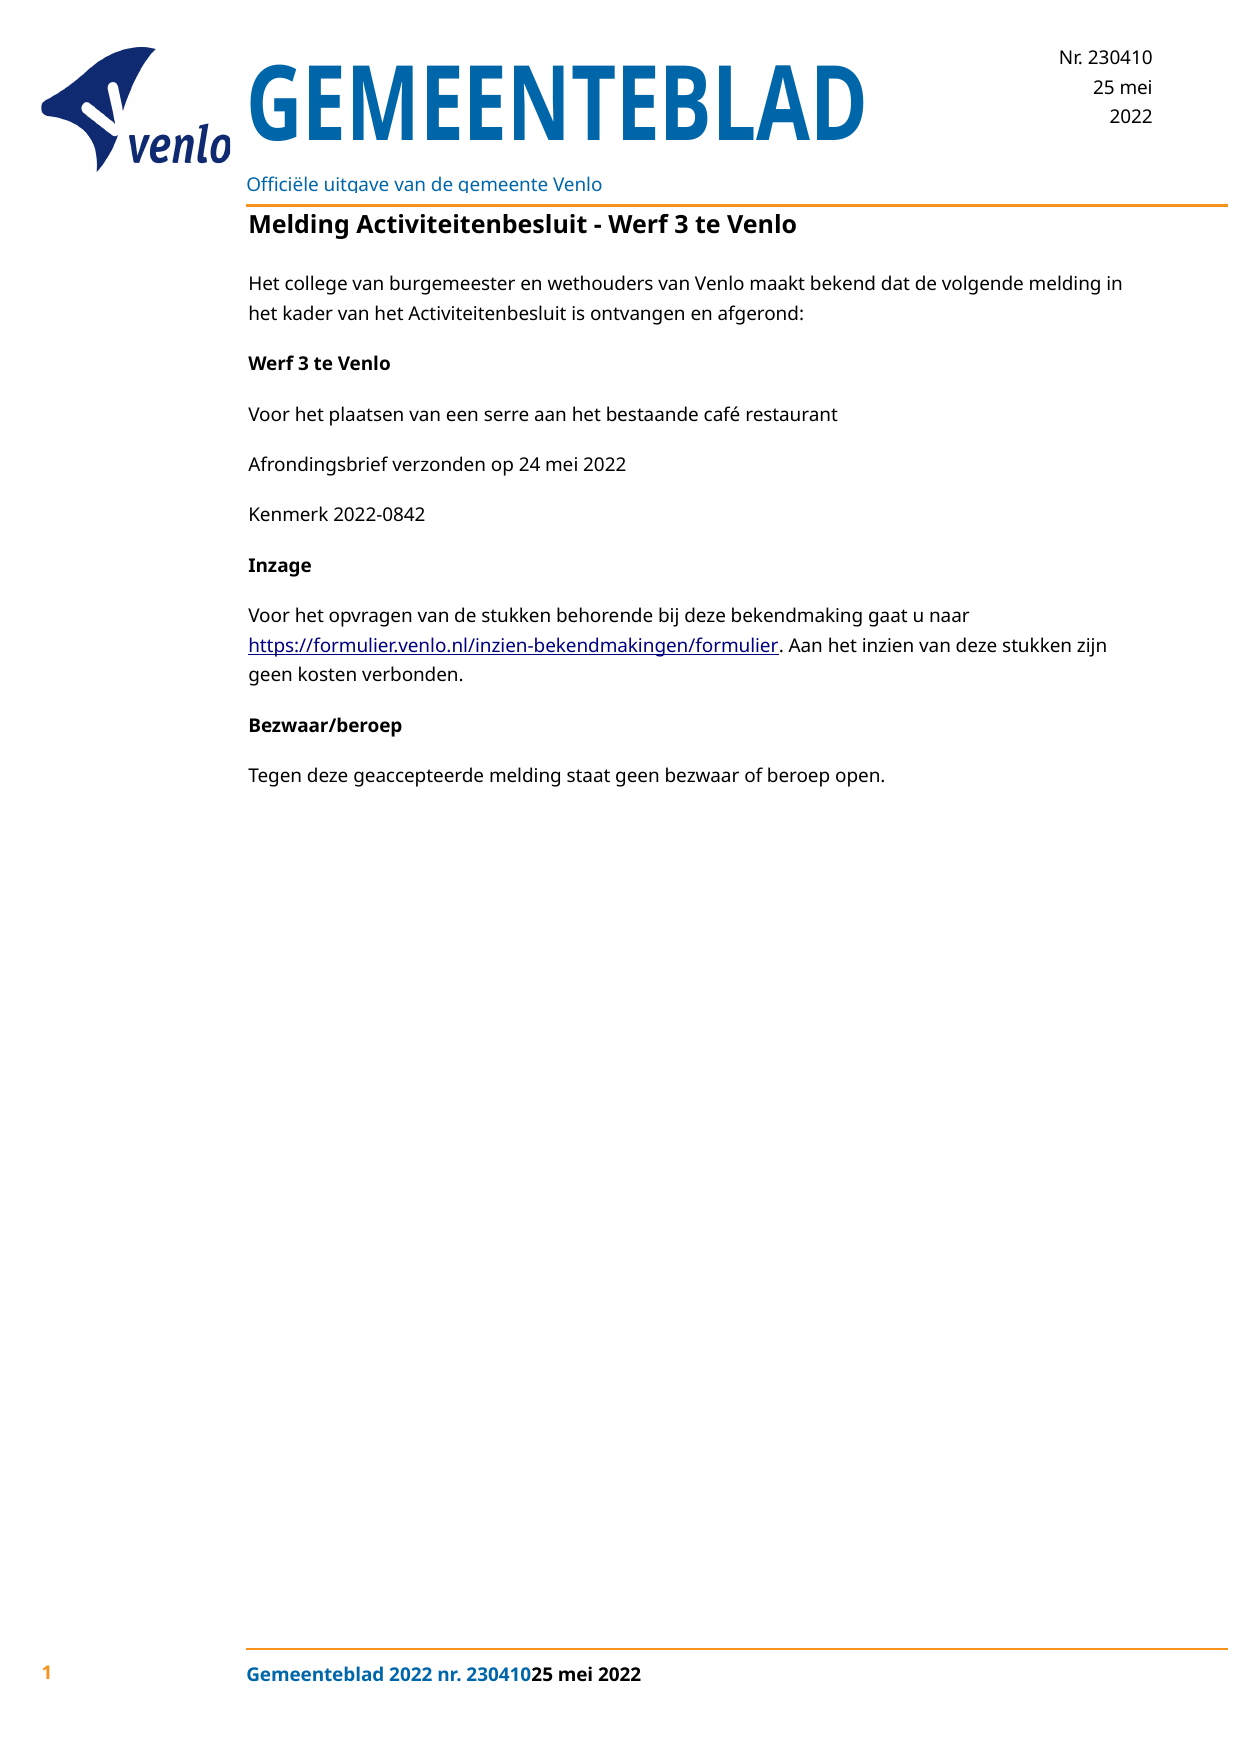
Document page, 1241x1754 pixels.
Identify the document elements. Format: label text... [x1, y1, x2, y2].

text Afrondingsbrief verzonden op 24 mei 2022 [248, 451, 1152, 477]
text Werf 3 te Venlo [248, 350, 1152, 376]
text Inzage [248, 552, 1152, 578]
picture [41, 47, 231, 172]
text Kenmerk 2022-0842 [248, 502, 1152, 527]
text Voor het opvragen van de stukken behorende bij deze bekendmaking gaat u naar https://formulier.venlo.nl/inzien-bekendmakingen/formulier. Aan het inzien van deze stukken zijn geen kosten verbonden. [248, 602, 1152, 687]
text Bezwaar/beroep [248, 712, 1152, 738]
text Voor het plaatsen van een serre aan het bestaande café restaurant [248, 401, 1152, 426]
text Het college van burgemeester en wethouders van Venlo maakt bekend dat de volgende melding in het kader van het Activiteitenbesluit is ontvangen en afgerond: [248, 270, 1152, 326]
text Tegen deze geaccepteerde melding staat geen bezwaar of beroep open. [248, 762, 1152, 788]
text Melding Activiteitenbesluit - Werf 3 te Venlo [248, 207, 1152, 241]
